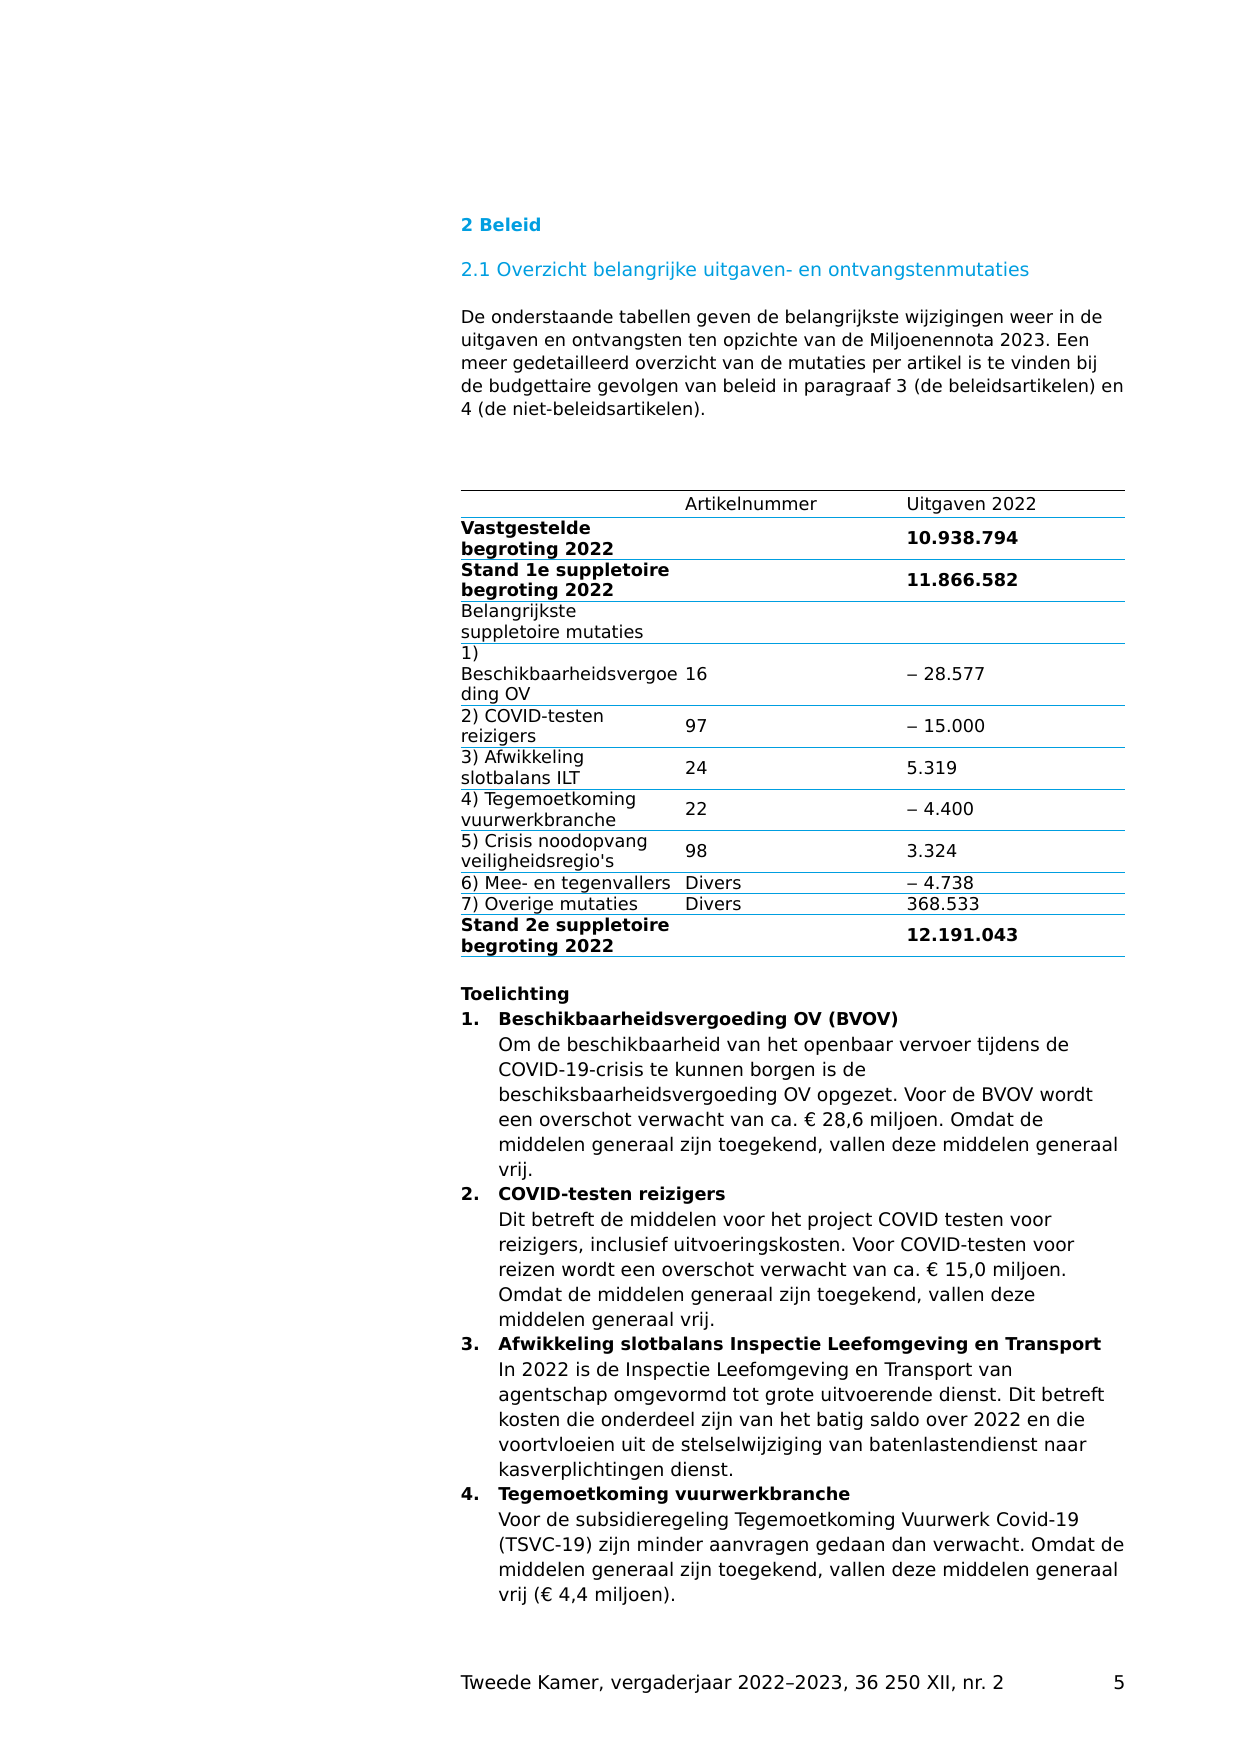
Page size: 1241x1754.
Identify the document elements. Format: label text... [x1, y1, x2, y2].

table_cell Stand 2e suppletoire begroting 2022 [461, 915, 682, 956]
title 2.1 Overzicht belangrijke uitgaven- en ontvangstenmutaties [461, 259, 1125, 281]
table_cell [682, 915, 903, 956]
table_cell ‒ 15.000 [904, 706, 1125, 747]
table_cell [682, 560, 903, 601]
list COVID-testen reizigers [461, 1182, 1125, 1204]
text Toelichting [461, 982, 1125, 1004]
list Om de beschikbaarheid van het openbaar vervoer tijdens de COVID-19-crisis te kunnen borgen is de beschiksbaarheidsvergoeding OV opgezet. Voor de BVOV wordt een overschot verwacht van ca. € 28,6 miljoen. Omdat de middelen generaal zijn toegekend, vallen deze middelen generaal vrij. [461, 1032, 1125, 1182]
table_cell 5.319 [904, 748, 1125, 788]
table_cell ‒ 28.577 [904, 644, 1125, 705]
table_cell Vastgestelde begroting 2022 [461, 518, 682, 559]
table_cell 6) Mee- en tegenvallers [461, 873, 682, 893]
table_cell [682, 518, 903, 559]
table_cell 1) Beschikbaarheidsvergoeding OV [461, 644, 682, 705]
table_cell 24 [682, 748, 903, 788]
list In 2022 is de Inspectie Leefomgeving en Transport van agentschap omgevormd tot grote uitvoerende dienst. Dit betreft kosten die onderdeel zijn van het batig saldo over 2022 en die voortvloeien uit de stelselwijziging van batenlastendienst naar kasverplichtingen dienst. [461, 1357, 1125, 1482]
list Beschikbaarheidsvergoeding OV (BVOV) [461, 1007, 1125, 1029]
table_cell Belangrijkste suppletoire mutaties [461, 602, 682, 643]
table_cell 12.191.043 [904, 915, 1125, 956]
table_cell 4) Tegemoetkoming vuurwerkbranche [461, 790, 682, 830]
table_cell 11.866.582 [904, 560, 1125, 601]
table_cell 3) Afwikkeling slotbalans ILT [461, 748, 682, 788]
table_cell Artikelnummer [682, 491, 903, 517]
list Afwikkeling slotbalans Inspectie Leefomgeving en Transport [461, 1332, 1125, 1354]
table_cell 97 [682, 706, 903, 747]
table_cell 16 [682, 644, 903, 705]
table_cell 3.324 [904, 831, 1125, 872]
text De onderstaande tabellen geven de belangrijkste wijzigingen weer in de uitgaven en ontvangsten ten opzichte van de Miljoenennota 2023. Een meer gedetailleerd overzicht van de mutaties per artikel is te vinden bij de budgettaire gevolgen van beleid in paragraaf 3 (de beleidsartikelen) en 4 (de niet-beleidsartikelen). [461, 305, 1125, 419]
table_cell [682, 602, 903, 643]
list Voor de subsidieregeling Tegemoetkoming Vuurwerk Covid-19 (TSVC-19) zijn minder aanvragen gedaan dan verwacht. Omdat de middelen generaal zijn toegekend, vallen deze middelen generaal vrij (€ 4,4 miljoen). [461, 1507, 1125, 1607]
table_cell 7) Overige mutaties [461, 894, 682, 914]
table_cell 5) Crisis noodopvang veiligheidsregio's [461, 831, 682, 872]
table_header Tabel 2 Belangrijkste suppletoire uitgavenmutaties 2022 (Tweede suppletoire begroting) (Bedragen x € 1.000) [461, 443, 1125, 490]
table_cell 368.533 [904, 894, 1125, 914]
list Dit betreft de middelen voor het project COVID testen voor reizigers, inclusief uitvoeringskosten. Voor COVID-testen voor reizen wordt een overschot verwacht van ca. € 15,0 miljoen. Omdat de middelen generaal zijn toegekend, vallen deze middelen generaal vrij. [461, 1207, 1125, 1332]
list Tegemoetkoming vuurwerkbranche [461, 1482, 1125, 1504]
table_cell 98 [682, 831, 903, 872]
table_cell Stand 1e suppletoire begroting 2022 [461, 560, 682, 601]
table_cell [461, 491, 682, 517]
table_cell Divers [682, 894, 903, 914]
table_cell Divers [682, 873, 903, 893]
title 2 Beleid [461, 213, 1125, 236]
table_cell Uitgaven 2022 [904, 491, 1125, 517]
table_cell ‒ 4.400 [904, 790, 1125, 830]
table_cell 10.938.794 [904, 518, 1125, 559]
table_cell 22 [682, 790, 903, 830]
table_cell [904, 602, 1125, 643]
table_cell 2) COVID-testen reizigers [461, 706, 682, 747]
table_cell ‒ 4.738 [904, 873, 1125, 893]
